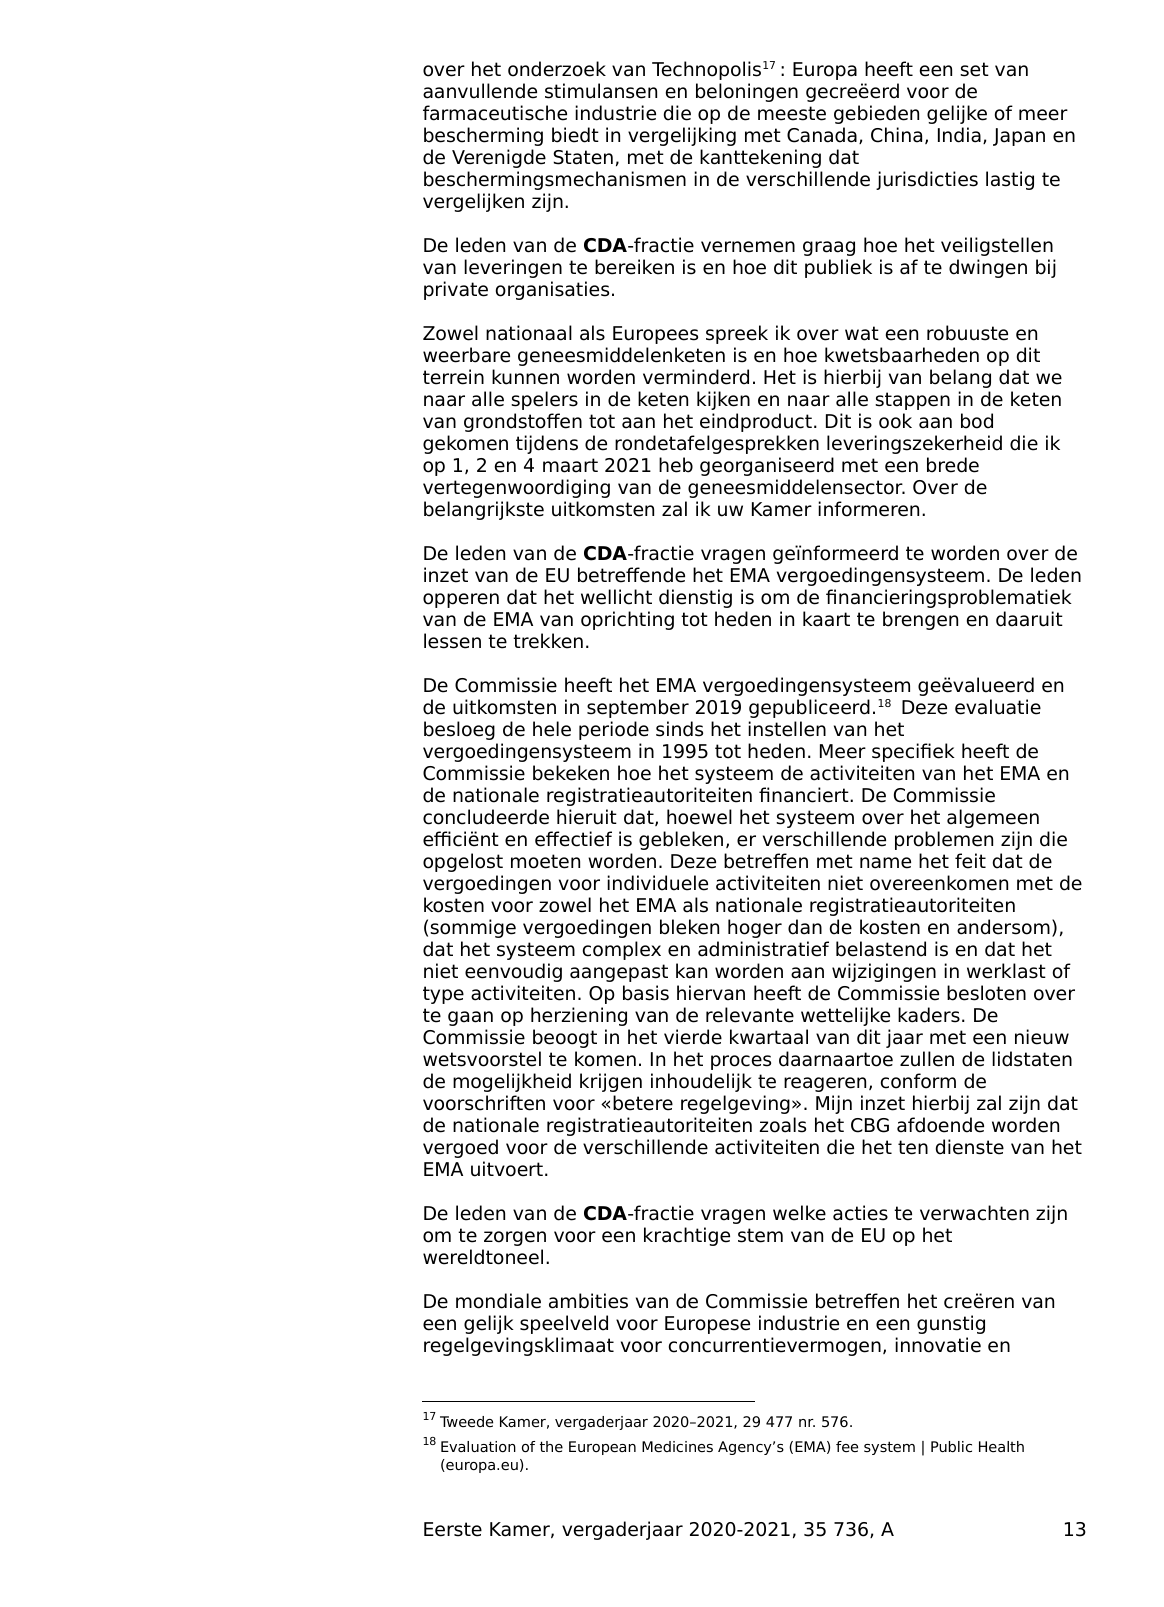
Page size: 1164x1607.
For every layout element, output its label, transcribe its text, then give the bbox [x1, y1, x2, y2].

text Tweede Kamer, vergaderjaar 2020–2021, 29 477 nr. 576. [422, 1410, 1087, 1432]
text over het onderzoek van Technopolis: Europa heeft een set van aanvullende stimulansen en beloningen gecreëerd voor de farmaceutische industrie die op de meeste gebieden gelijke of meer bescherming biedt in vergelijking met Canada, China, India, Japan en de Verenigde Staten, met de kanttekening dat beschermingsmechanismen in de verschillende jurisdicties lastig te vergelijken zijn. [422, 59, 1087, 213]
text De Commissie heeft het EMA vergoedingensysteem geëvalueerd en de uitkomsten in september 2019 gepubliceerd. Deze evaluatie besloeg de hele periode sinds het instellen van het vergoedingensysteem in 1995 tot heden. Meer specifiek heeft de Commissie bekeken hoe het systeem de activiteiten van het EMA en de nationale registratieautoriteiten financiert. De Commissie concludeerde hieruit dat, hoewel het systeem over het algemeen efficiënt en effectief is gebleken, er verschillende problemen zijn die opgelost moeten worden. Deze betreffen met name het feit dat de vergoedingen voor individuele activiteiten niet overeenkomen met de kosten voor zowel het EMA als nationale registratieautoriteiten (sommige vergoedingen bleken hoger dan de kosten en andersom), dat het systeem complex en administratief belastend is en dat het niet eenvoudig aangepast kan worden aan wijzigingen in werklast of type activiteiten. Op basis hiervan heeft de Commissie besloten over te gaan op herziening van de relevante wettelijke kaders. De Commissie beoogt in het vierde kwartaal van dit jaar met een nieuw wetsvoorstel te komen. In het proces daarnaartoe zullen de lidstaten de mogelijkheid krijgen inhoudelijk te reageren, conform de voorschriften voor «betere regelgeving». Mijn inzet hierbij zal zijn dat de nationale registratieautoriteiten zoals het CBG afdoende worden vergoed voor de verschillende activiteiten die het ten dienste van het EMA uitvoert. [422, 675, 1087, 1181]
text De leden van de CDA-fractie vernemen graag hoe het veiligstellen van leveringen te bereiken is en hoe dit publiek is af te dwingen bij private organisaties. [422, 235, 1087, 301]
text Zowel nationaal als Europees spreek ik over wat een robuuste en weerbare geneesmiddelenketen is en hoe kwetsbaarheden op dit terrein kunnen worden verminderd. Het is hierbij van belang dat we naar alle spelers in de keten kijken en naar alle stappen in de keten van grondstoffen tot aan het eindproduct. Dit is ook aan bod gekomen tijdens de rondetafelgesprekken leveringszekerheid die ik op 1, 2 en 4 maart 2021 heb georganiseerd met een brede vertegenwoordiging van de geneesmiddelensector. Over de belangrijkste uitkomsten zal ik uw Kamer informeren. [422, 323, 1087, 521]
text De leden van de CDA-fractie vragen geïnformeerd te worden over de inzet van de EU betreffende het EMA vergoedingensysteem. De leden opperen dat het wellicht dienstig is om de financieringsproblematiek van de EMA van oprichting tot heden in kaart te brengen en daaruit lessen te trekken. [422, 543, 1087, 653]
text De mondiale ambities van de Commissie betreffen het creëren van een gelijk speelveld voor Europese industrie en een gunstig regelgevingsklimaat voor concurrentievermogen, innovatie en [422, 1291, 1087, 1357]
text Evaluation of the European Medicines Agency’s (EMA) fee system | Public Health (europa.eu). [422, 1435, 1087, 1474]
text De leden van de CDA-fractie vragen welke acties te verwachten zijn om te zorgen voor een krachtige stem van de EU op het wereldtoneel. [422, 1203, 1087, 1269]
